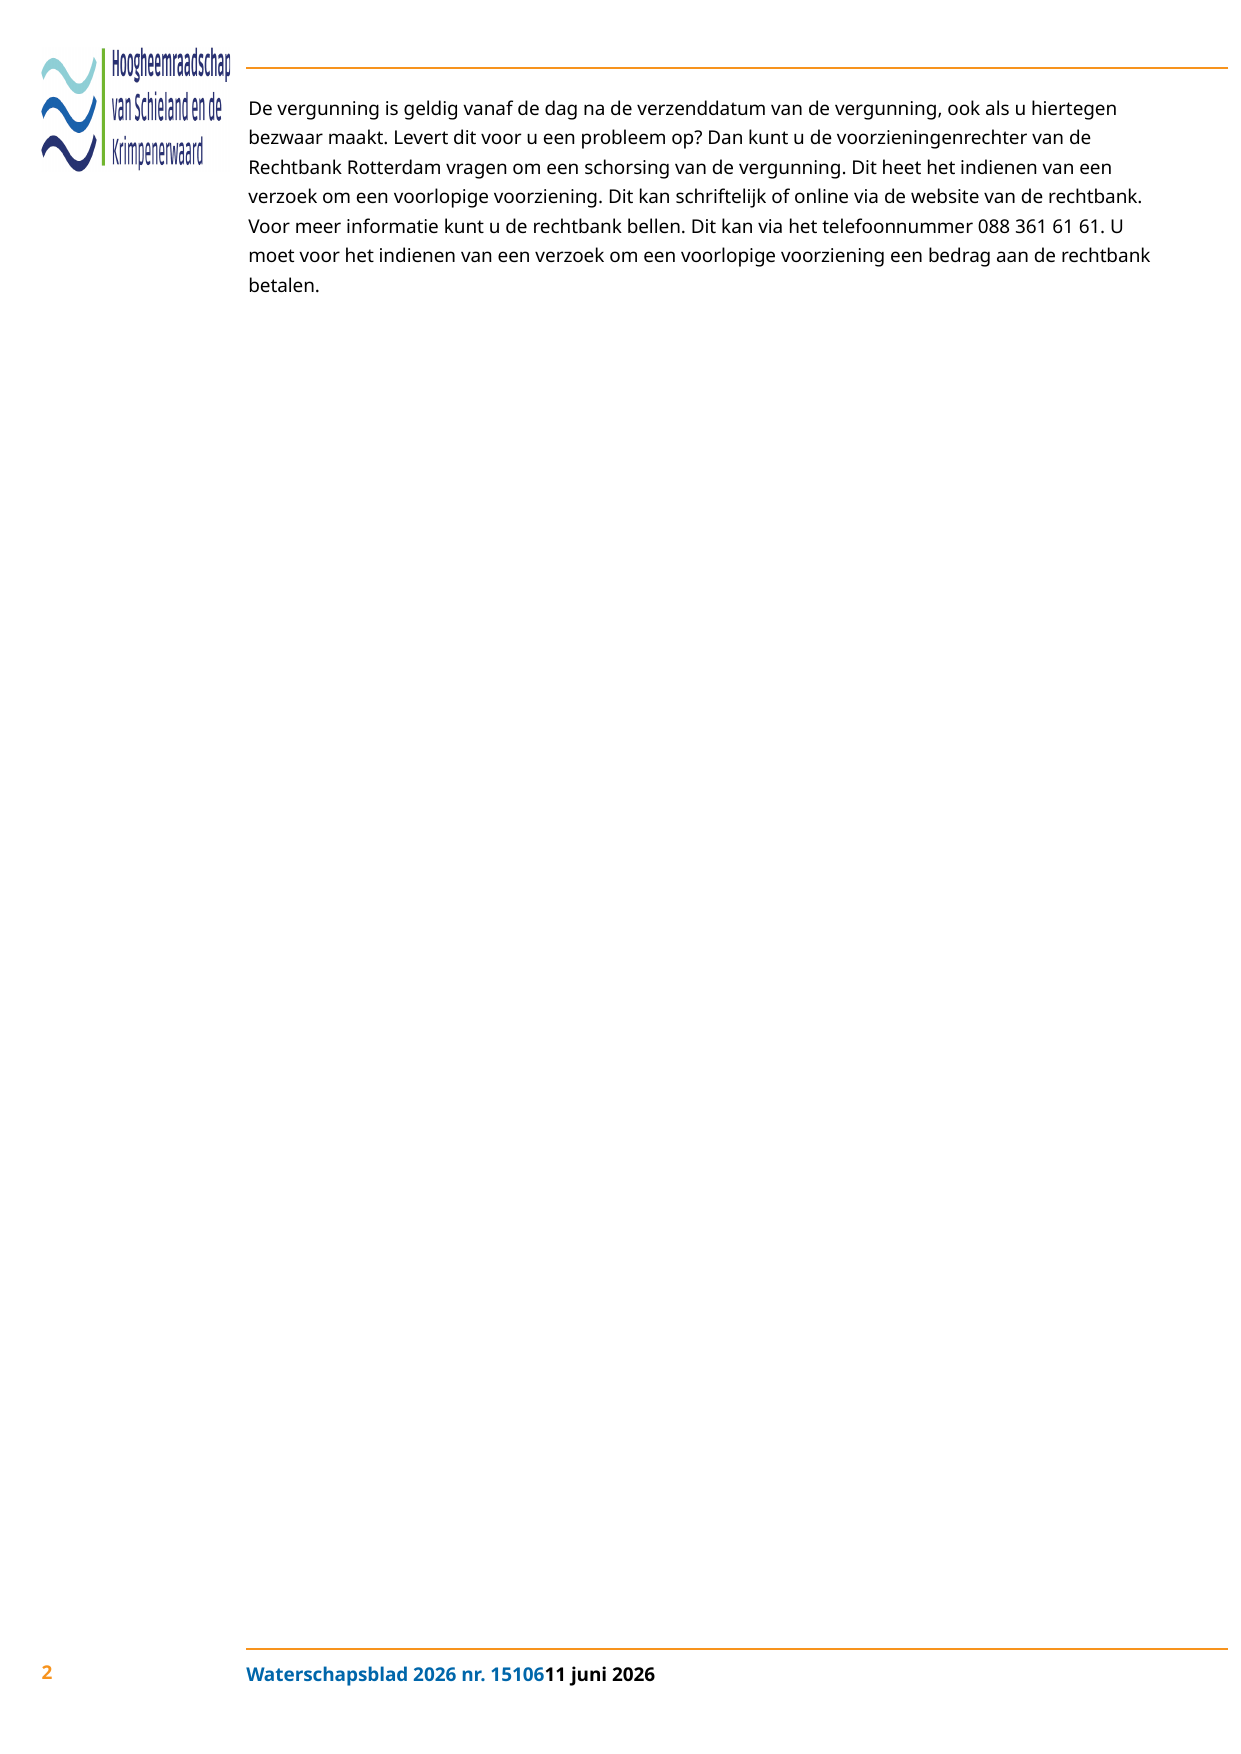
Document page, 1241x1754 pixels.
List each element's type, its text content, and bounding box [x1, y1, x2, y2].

text De vergunning is geldig vanaf de dag na de verzenddatum van de vergunning, ook als u hiertegen bezwaar maakt. Levert dit voor u een probleem op? Dan kunt u de voorzieningenrechter van de Rechtbank Rotterdam vragen om een schorsing van de vergunning. Dit heet het indienen van een verzoek om een voorlopige voorziening. Dit kan schriftelijk of online via de website van de rechtbank. Voor meer informatie kunt u de rechtbank bellen. Dit kan via het telefoonnummer 088 361 61 61. U moet voor het indienen van een verzoek om een voorlopige voorziening een bedrag aan de rechtbank betalen. [248, 95, 1152, 298]
picture [41, 47, 231, 172]
